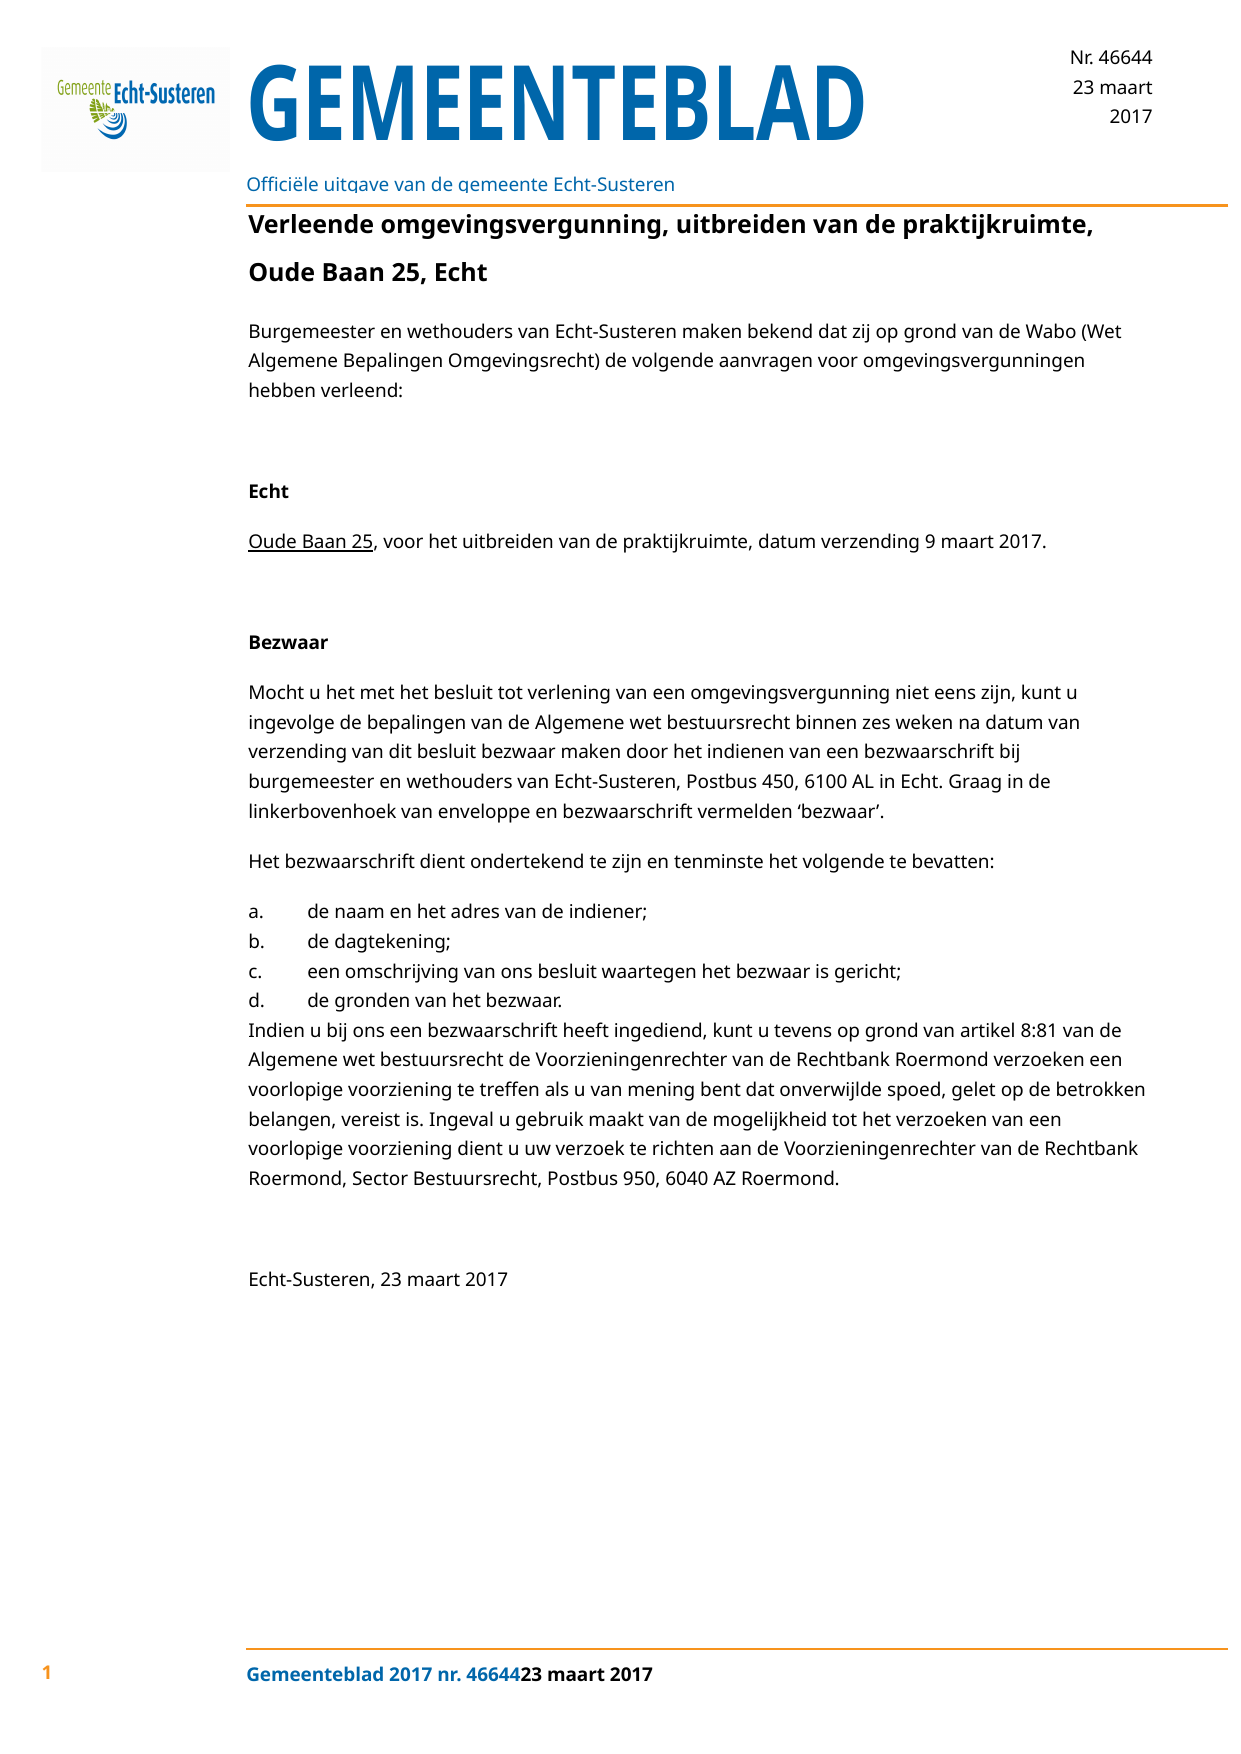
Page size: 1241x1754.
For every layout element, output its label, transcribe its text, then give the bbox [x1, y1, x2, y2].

text Bezwaar [248, 629, 1152, 655]
list de naam en het adres van de indiener; [248, 899, 1152, 924]
list de gronden van het bezwaar. [248, 987, 1152, 1013]
text Mocht u het met het besluit tot verlening van een omgevingsvergunning niet eens zijn, kunt u ingevolge de bepalingen van de Algemene wet bestuursrecht binnen zes weken na datum van verzending van dit besluit bezwaar maken door het indienen van een bezwaarschrift bij burgemeester en wethouders van Echt-Susteren, Postbus 450, 6100 AL in Echt. Graag in de linkerbovenhoek van enveloppe en bezwaarschrift vermelden ‘bezwaar’. [248, 679, 1152, 824]
list een omschrijving van ons besluit waartegen het bezwaar is gericht; [248, 958, 1152, 984]
text Burgemeester en wethouders van Echt-Susteren maken bekend dat zij op grond van de Wabo (Wet Algemene Bepalingen Omgevingsrecht) de volgende aanvragen voor omgevingsvergunningen hebben verleend: [248, 318, 1152, 403]
text Echt [248, 478, 1152, 504]
text Verleende omgevingsvergunning, uitbreiden van de praktijkruimte, Oude Baan 25, Echt [248, 207, 1152, 288]
list de dagtekening; [248, 928, 1152, 954]
text Oude Baan 25, voor het uitbreiden van de praktijkruimte, datum verzending 9 maart 2017. [248, 528, 1152, 554]
text Echt-Susteren, 23 maart 2017 [248, 1266, 1152, 1292]
text Het bezwaarschrift dient ondertekend te zijn en tenminste het volgende te bevatten: [248, 848, 1152, 874]
text Indien u bij ons een bezwaarschrift heeft ingediend, kunt u tevens op grond van artikel 8:81 van de Algemene wet bestuursrecht de Voorzieningenrechter van de Rechtbank Roermond verzoeken een voorlopige voorziening te treffen als u van mening bent dat onverwijlde spoed, gelet op de betrokken belangen, vereist is. Ingeval u gebruik maakt van de mogelijkheid tot het verzoeken van een voorlopige voorziening dient u uw verzoek te richten aan de Voorzieningenrechter van de Rechtbank Roermond, Sector Bestuursrecht, Postbus 950, 6040 AZ Roermond. [248, 1017, 1152, 1191]
picture [41, 47, 231, 172]
